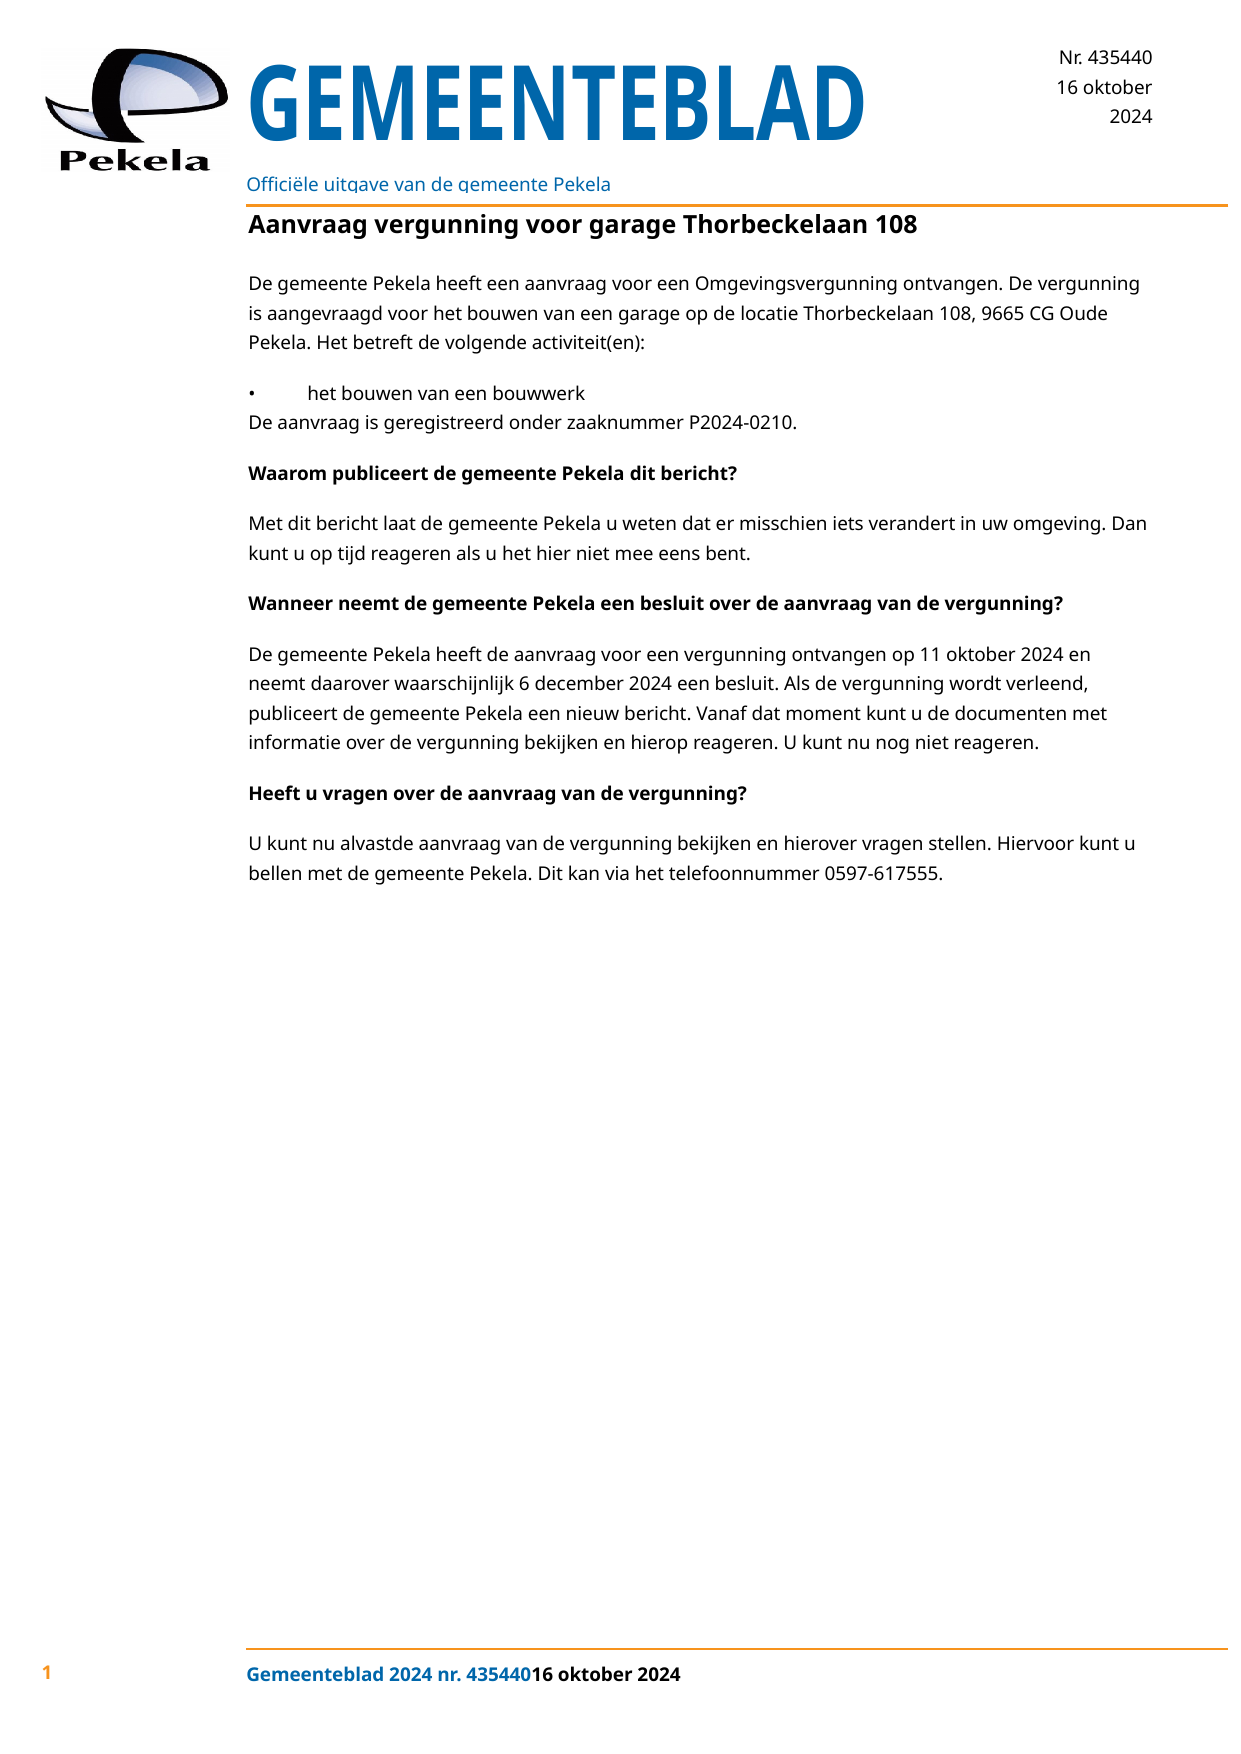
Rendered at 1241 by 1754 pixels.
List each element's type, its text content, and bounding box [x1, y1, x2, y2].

text Met dit bericht laat de gemeente Pekela u weten dat er misschien iets verandert in uw omgeving. Dan kunt u op tijd reageren als u het hier niet mee eens bent. [248, 510, 1152, 566]
list het bouwen van een bouwwerk [248, 380, 1152, 406]
text Wanneer neemt de gemeente Pekela een besluit over de aanvraag van de vergunning? [248, 590, 1152, 616]
text De aanvraag is geregistreerd onder zaaknummer P2024-0210. [248, 409, 1152, 435]
text Waarom publiceert de gemeente Pekela dit bericht? [248, 460, 1152, 486]
text U kunt nu alvastde aanvraag van de vergunning bekijken en hierover vragen stellen. Hiervoor kunt u bellen met de gemeente Pekela. Dit kan via het telefoonnummer 0597-617555. [248, 830, 1152, 886]
text De gemeente Pekela heeft de aanvraag voor een vergunning ontvangen op 11 oktober 2024 en neemt daarover waarschijnlijk 6 december 2024 een besluit. Als de vergunning wordt verleend, publiceert de gemeente Pekela een nieuw bericht. Vanaf dat moment kunt u de documenten met informatie over de vergunning bekijken en hierop reageren. U kunt nu nog niet reageren. [248, 641, 1152, 755]
picture [41, 47, 231, 172]
text Aanvraag vergunning voor garage Thorbeckelaan 108 [248, 207, 1152, 241]
text Heeft u vragen over de aanvraag van de vergunning? [248, 780, 1152, 806]
text De gemeente Pekela heeft een aanvraag voor een Omgevingsvergunning ontvangen. De vergunning is aangevraagd voor het bouwen van een garage op de locatie Thorbeckelaan 108, 9665 CG Oude Pekela. Het betreft de volgende activiteit(en): [248, 270, 1152, 355]
